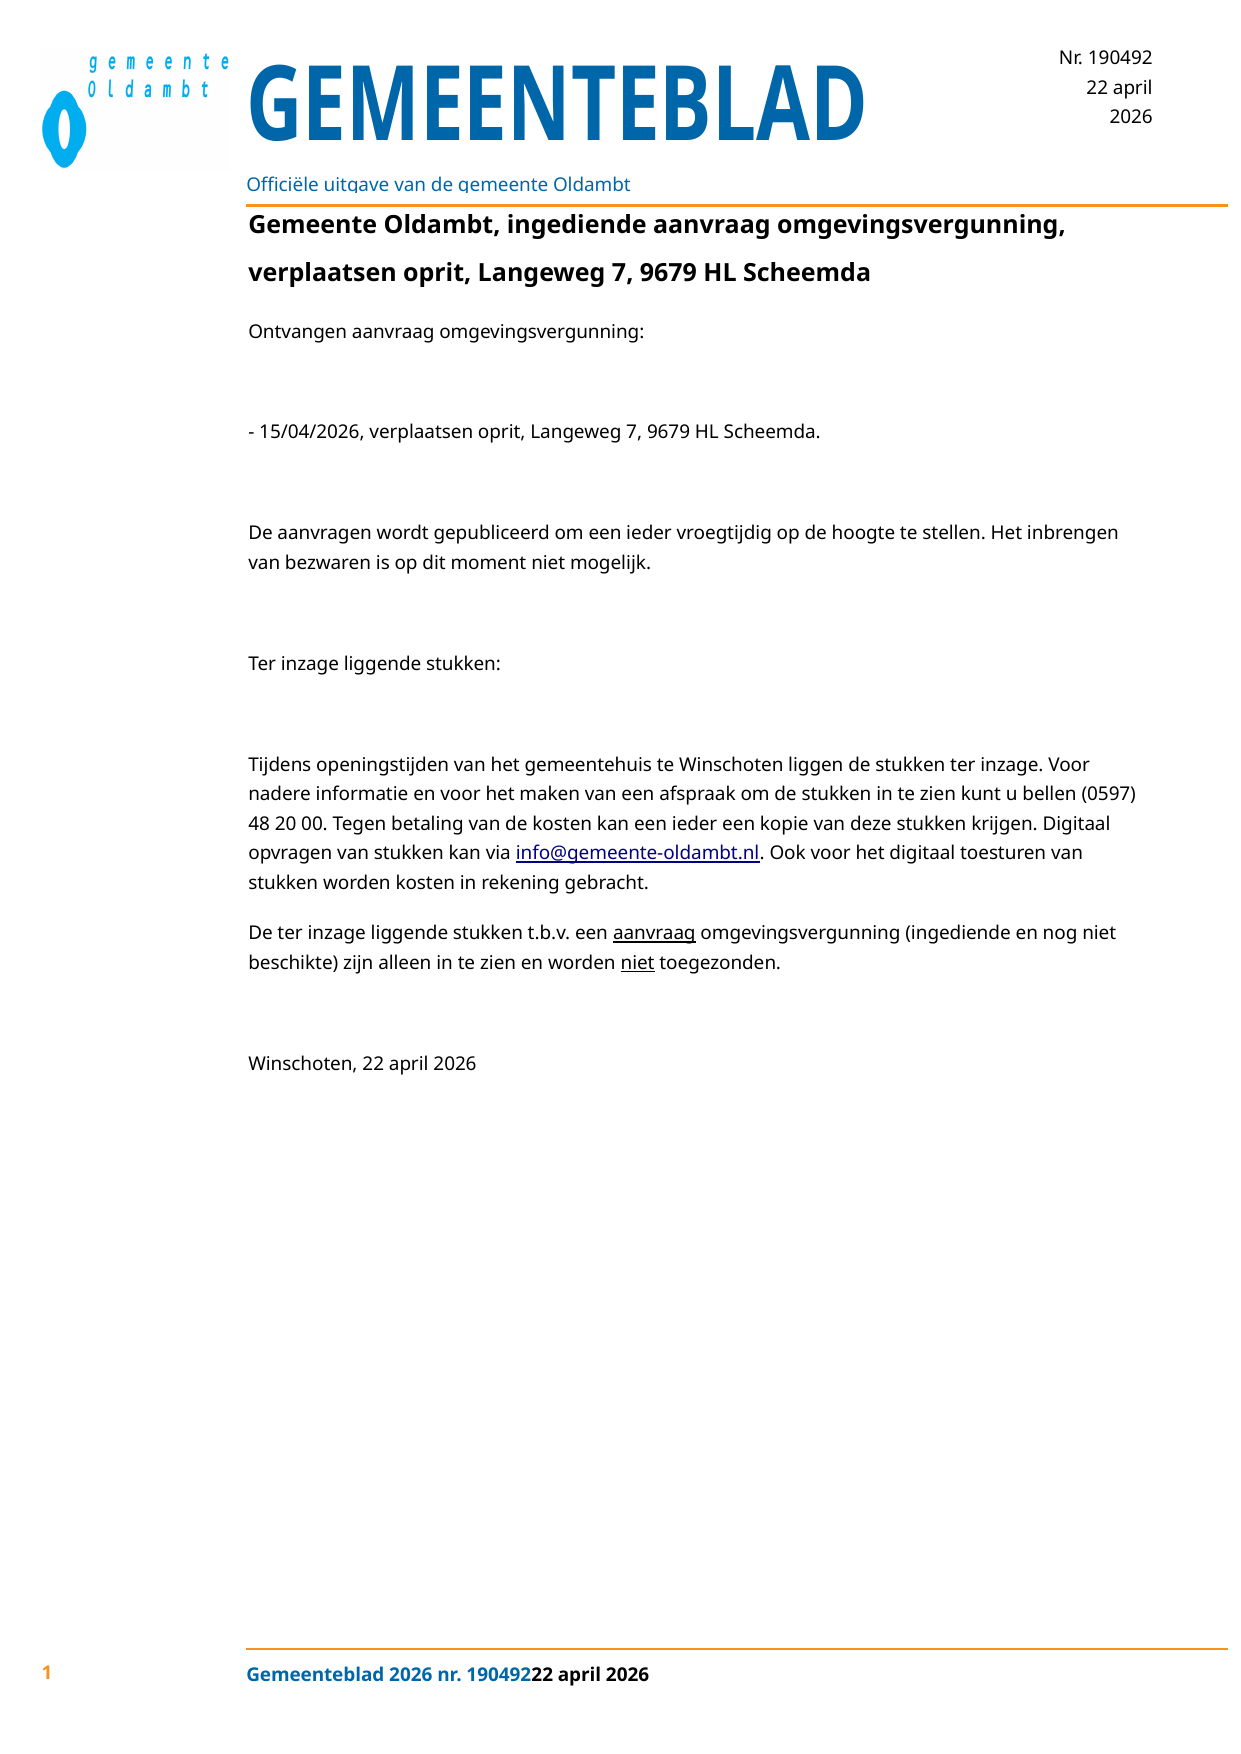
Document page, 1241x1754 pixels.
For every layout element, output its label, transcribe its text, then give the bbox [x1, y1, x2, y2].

text Gemeente Oldambt, ingediende aanvraag omgevingsvergunning, verplaatsen oprit, Langeweg 7, 9679 HL Scheemda [248, 207, 1152, 288]
text - 15/04/2026, verplaatsen oprit, Langeweg 7, 9679 HL Scheemda. [248, 419, 1152, 444]
text Tijdens openingstijden van het gemeentehuis te Winschoten liggen de stukken ter inzage. Voor nadere informatie en voor het maken van een afspraak om de stukken in te zien kunt u bellen (0597) 48 20 00. Tegen betaling van de kosten kan een ieder een kopie van deze stukken krijgen. Digitaal opvragen van stukken kan via info@gemeente-oldambt.nl. Ook voor het digitaal toesturen van stukken worden kosten in rekening gebracht. [248, 751, 1152, 895]
text De ter inzage liggende stukken t.b.v. een aanvraag omgevingsvergunning (ingediende en nog niet beschikte) zijn alleen in te zien en worden niet toegezonden. [248, 919, 1152, 975]
text Winschoten, 22 april 2026 [248, 1050, 1152, 1076]
text Ter inzage liggende stukken: [248, 650, 1152, 676]
picture [41, 47, 231, 172]
text Ontvangen aanvraag omgevingsvergunning: [248, 318, 1152, 344]
text De aanvragen wordt gepubliceerd om een ieder vroegtijdig op de hoogte te stellen. Het inbrengen van bezwaren is op dit moment niet mogelijk. [248, 519, 1152, 575]
